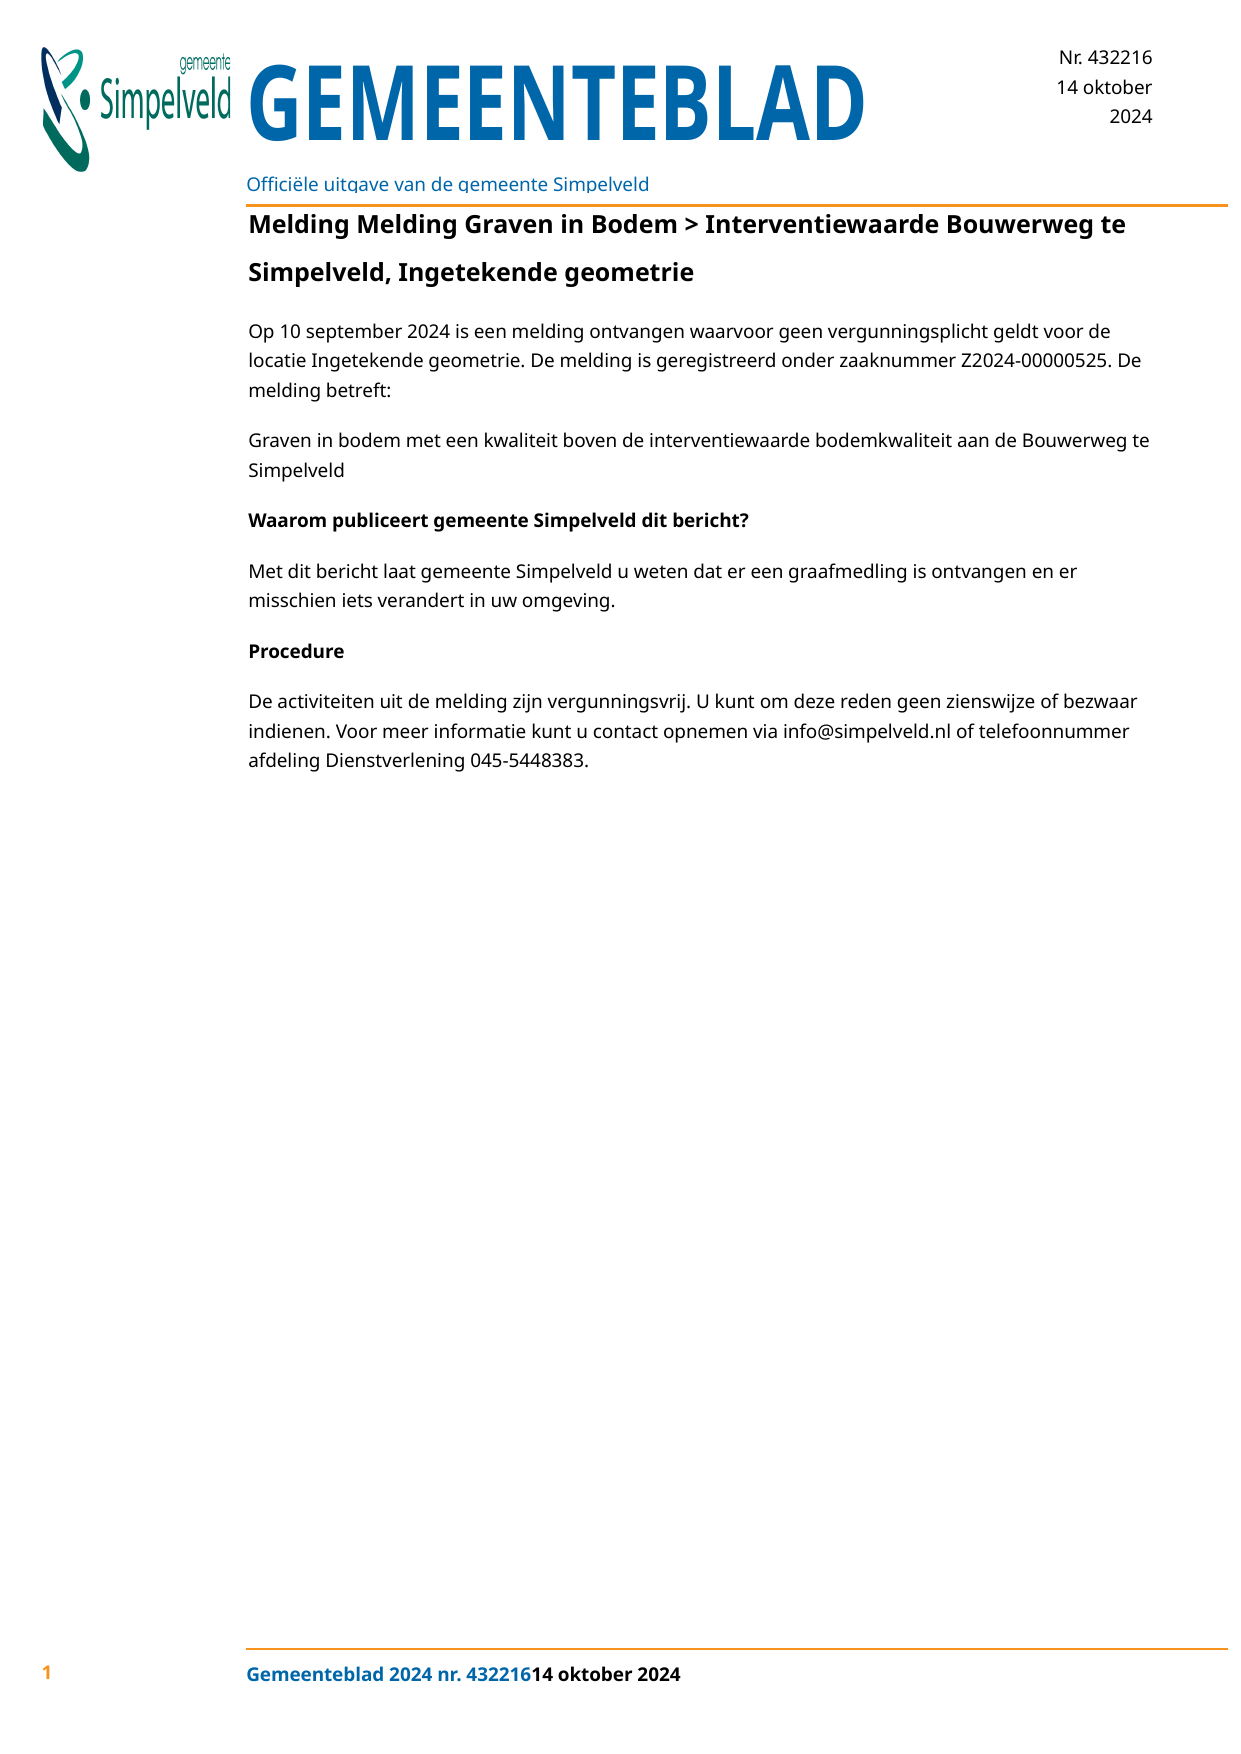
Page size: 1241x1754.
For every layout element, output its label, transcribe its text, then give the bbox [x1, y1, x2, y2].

text Melding Melding Graven in Bodem > Interventiewaarde Bouwerweg te Simpelveld, Ingetekende geometrie [248, 207, 1152, 288]
text De activiteiten uit de melding zijn vergunningsvrij. U kunt om deze reden geen zienswijze of bezwaar indienen. Voor meer informatie kunt u contact opnemen via info@simpelveld.nl of telefoonnummer afdeling Dienstverlening 045-5448383. [248, 688, 1152, 773]
text Met dit bericht laat gemeente Simpelveld u weten dat er een graafmedling is ontvangen en er misschien iets verandert in uw omgeving. [248, 558, 1152, 613]
text Procedure [248, 638, 1152, 664]
text Waarom publiceert gemeente Simpelveld dit bericht? [248, 507, 1152, 533]
text Op 10 september 2024 is een melding ontvangen waarvoor geen vergunningsplicht geldt voor de locatie Ingetekende geometrie. De melding is geregistreerd onder zaaknummer Z2024-00000525. De melding betreft: [248, 318, 1152, 403]
picture [41, 47, 231, 172]
text Graven in bodem met een kwaliteit boven de interventiewaarde bodemkwaliteit aan de Bouwerweg te Simpelveld [248, 427, 1152, 483]
